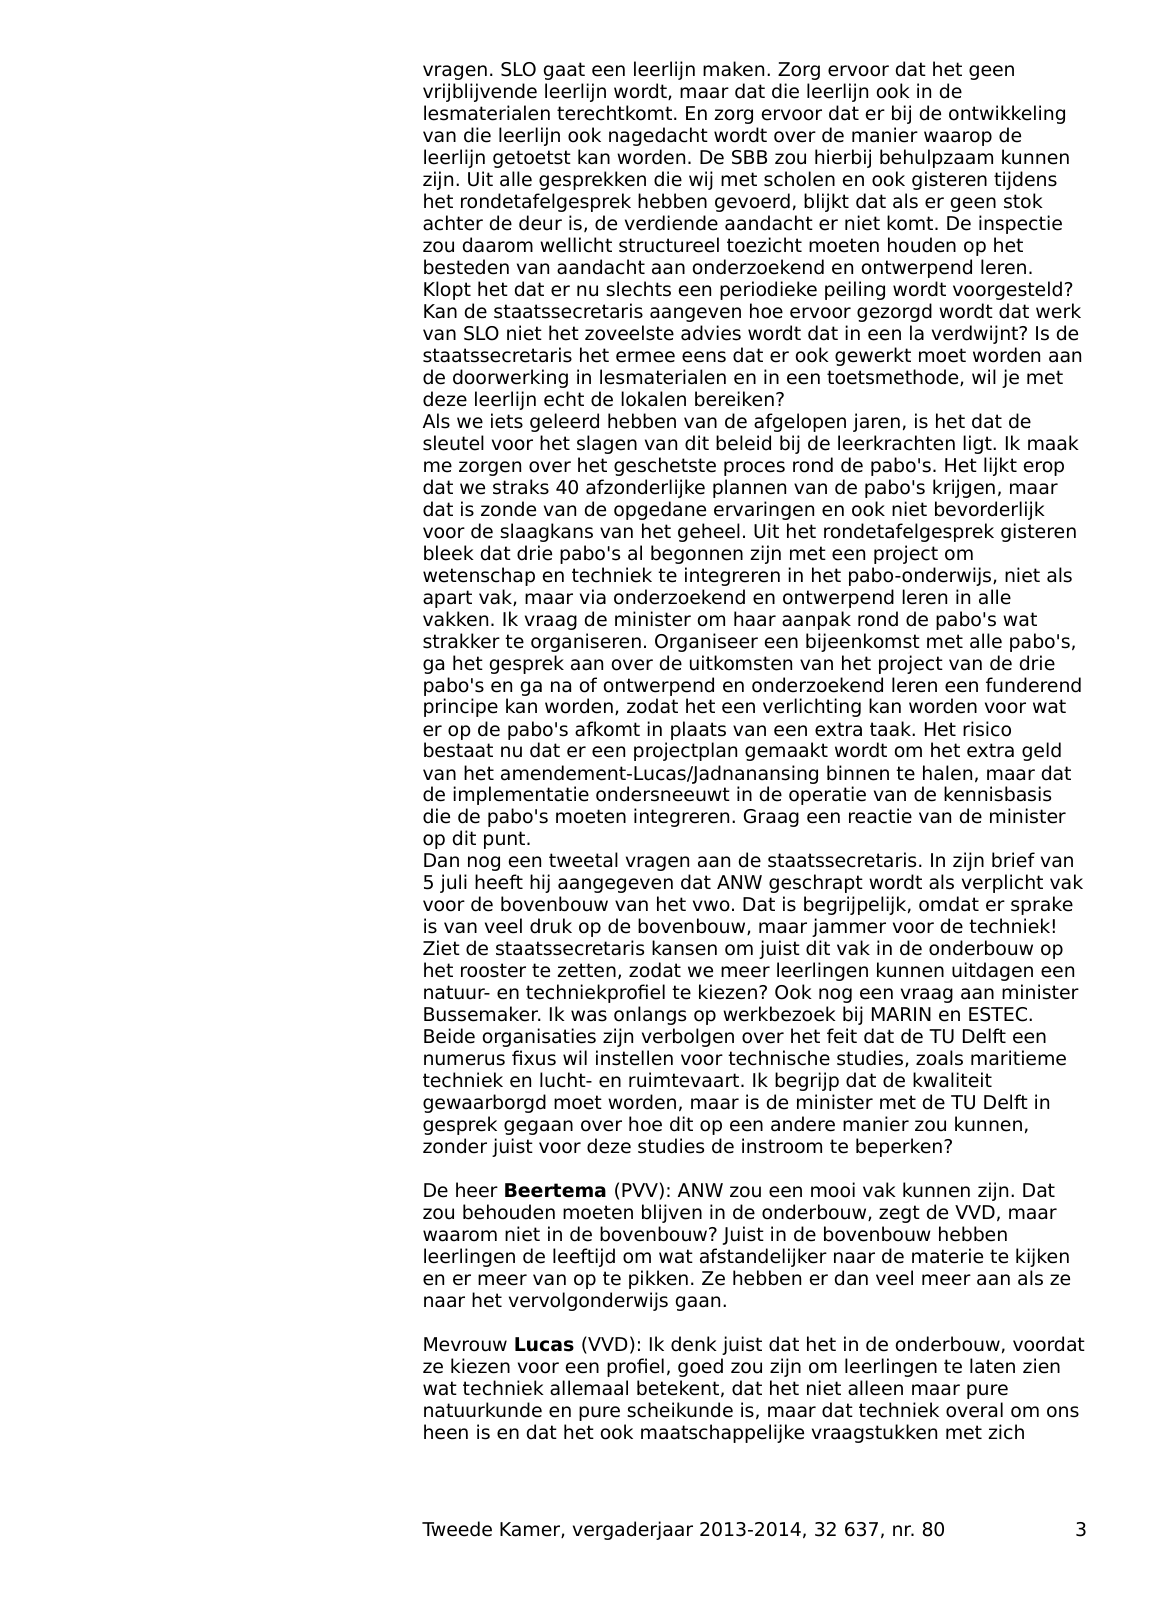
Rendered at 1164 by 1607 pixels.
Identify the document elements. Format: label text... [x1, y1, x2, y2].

text Dan nog een tweetal vragen aan de staatssecretaris. In zijn brief van 5 juli heeft hij aangegeven dat ANW geschrapt wordt als verplicht vak voor de bovenbouw van het vwo. Dat is begrijpelijk, omdat er sprake is van veel druk op de bovenbouw, maar jammer voor de techniek! Ziet de staatssecretaris kansen om juist dit vak in de onderbouw op het rooster te zetten, zodat we meer leerlingen kunnen uitdagen een natuur- en techniekprofiel te kiezen? Ook nog een vraag aan minister Bussemaker. Ik was onlangs op werkbezoek bij MARIN en ESTEC. Beide organisaties zijn verbolgen over het feit dat de TU Delft een numerus fixus wil instellen voor technische studies, zoals maritieme techniek en lucht- en ruimtevaart. Ik begrijp dat de kwaliteit gewaarborgd moet worden, maar is de minister met de TU Delft in gesprek gegaan over hoe dit op een andere manier zou kunnen, zonder juist voor deze studies de instroom te beperken? [422, 850, 1087, 1158]
text Als we iets geleerd hebben van de afgelopen jaren, is het dat de sleutel voor het slagen van dit beleid bij de leerkrachten ligt. Ik maak me zorgen over het geschetste proces rond de pabo's. Het lijkt erop dat we straks 40 afzonderlijke plannen van de pabo's krijgen, maar dat is zonde van de opgedane ervaringen en ook niet bevorderlijk voor de slaagkans van het geheel. Uit het rondetafelgesprek gisteren bleek dat drie pabo's al begonnen zijn met een project om wetenschap en techniek te integreren in het pabo-onderwijs, niet als apart vak, maar via onderzoekend en ontwerpend leren in alle vakken. Ik vraag de minister om haar aanpak rond de pabo's wat strakker te organiseren. Organiseer een bijeenkomst met alle pabo's, ga het gesprek aan over de uitkomsten van het project van de drie pabo's en ga na of ontwerpend en onderzoekend leren een funderend principe kan worden, zodat het een verlichting kan worden voor wat er op de pabo's afkomt in plaats van een extra taak. Het risico bestaat nu dat er een projectplan gemaakt wordt om het extra geld van het amendement-Lucas/Jadnanansing binnen te halen, maar dat de implementatie ondersneeuwt in de operatie van de kennisbasis die de pabo's moeten integreren. Graag een reactie van de minister op dit punt. [422, 411, 1087, 850]
text Mevrouw Lucas (VVD): Ik denk juist dat het in de onderbouw, voordat ze kiezen voor een profiel, goed zou zijn om leerlingen te laten zien wat techniek allemaal betekent, dat het niet alleen maar pure natuurkunde en pure scheikunde is, maar dat techniek overal om ons heen is en dat het ook maatschappelijke vraagstukken met zich [422, 1334, 1087, 1444]
text vragen. SLO gaat een leerlijn maken. Zorg ervoor dat het geen vrijblijvende leerlijn wordt, maar dat die leerlijn ook in de lesmaterialen terechtkomt. En zorg ervoor dat er bij de ontwikkeling van die leerlijn ook nagedacht wordt over de manier waarop de leerlijn getoetst kan worden. De SBB zou hierbij behulpzaam kunnen zijn. Uit alle gesprekken die wij met scholen en ook gisteren tijdens het rondetafelgesprek hebben gevoerd, blijkt dat als er geen stok achter de deur is, de verdiende aandacht er niet komt. De inspectie zou daarom wellicht structureel toezicht moeten houden op het besteden van aandacht aan onderzoekend en ontwerpend leren. Klopt het dat er nu slechts een periodieke peiling wordt voorgesteld? Kan de staatssecretaris aangeven hoe ervoor gezorgd wordt dat werk van SLO niet het zoveelste advies wordt dat in een la verdwijnt? Is de staatssecretaris het ermee eens dat er ook gewerkt moet worden aan de doorwerking in lesmaterialen en in een toetsmethode, wil je met deze leerlijn echt de lokalen bereiken? [422, 59, 1087, 411]
text De heer Beertema (PVV): ANW zou een mooi vak kunnen zijn. Dat zou behouden moeten blijven in de onderbouw, zegt de VVD, maar waarom niet in de bovenbouw? Juist in de bovenbouw hebben leerlingen de leeftijd om wat afstandelijker naar de materie te kijken en er meer van op te pikken. Ze hebben er dan veel meer aan als ze naar het vervolgonderwijs gaan. [422, 1180, 1087, 1312]
